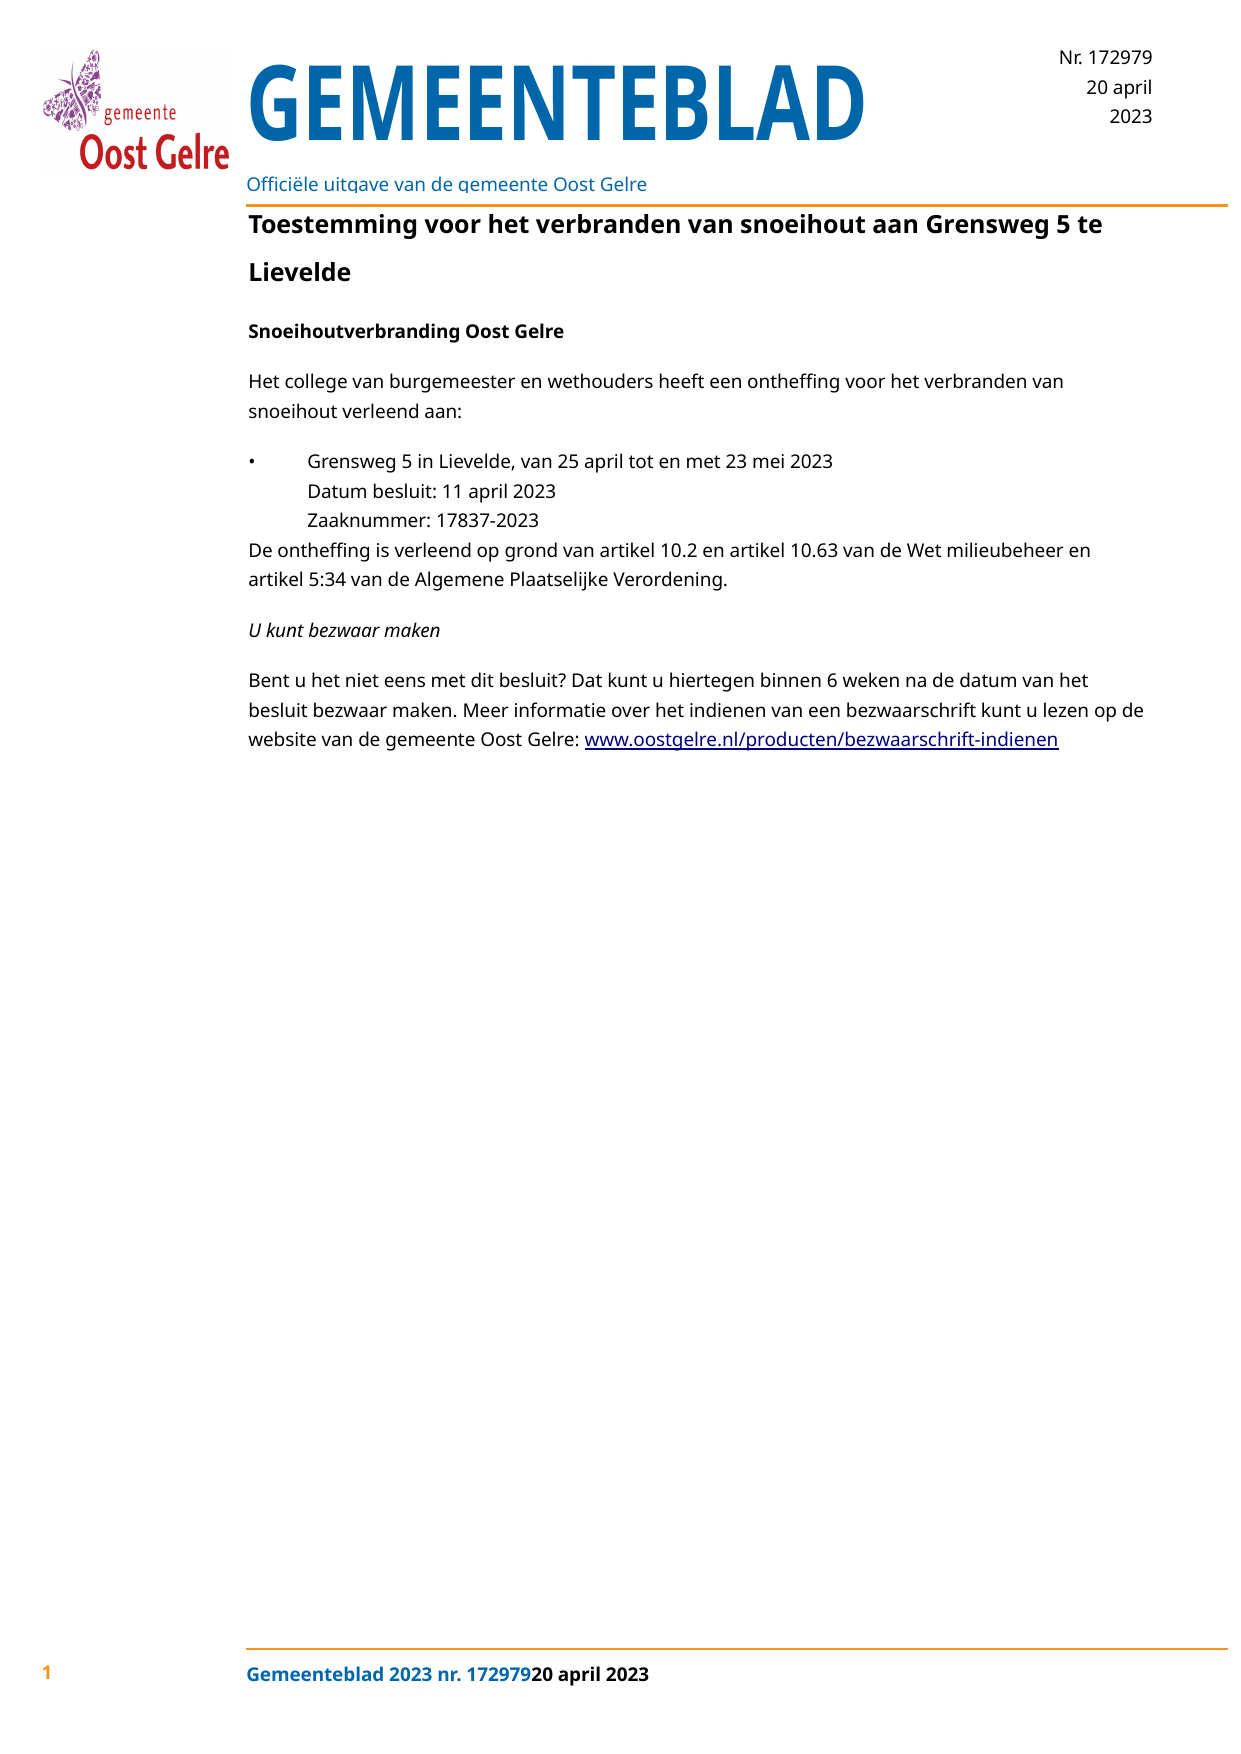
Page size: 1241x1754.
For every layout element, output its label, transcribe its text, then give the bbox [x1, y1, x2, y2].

text Bent u het niet eens met dit besluit? Dat kunt u hiertegen binnen 6 weken na de datum van het besluit bezwaar maken. Meer informatie over het indienen van een bezwaarschrift kunt u lezen op de website van de gemeente Oost Gelre: www.oostgelre.nl/producten/bezwaarschrift-indienen [248, 667, 1152, 752]
text Snoeihoutverbranding Oost Gelre [248, 318, 1152, 344]
text De ontheffing is verleend op grond van artikel 10.2 en artikel 10.63 van de Wet milieubeheer en artikel 5:34 van de Algemene Plaatselijke Verordening. [248, 537, 1152, 592]
list Grensweg 5 in Lievelde, van 25 april tot en met 23 mei 2023 [248, 448, 1152, 474]
text U kunt bezwaar maken [248, 617, 1152, 643]
list Zaaknummer: 17837-2023 [248, 507, 1152, 533]
text Toestemming voor het verbranden van snoeihout aan Grensweg 5 te Lievelde [248, 207, 1152, 288]
picture [41, 47, 231, 172]
list Datum besluit: 11 april 2023 [248, 478, 1152, 504]
text Het college van burgemeester en wethouders heeft een ontheffing voor het verbranden van snoeihout verleend aan: [248, 368, 1152, 424]
